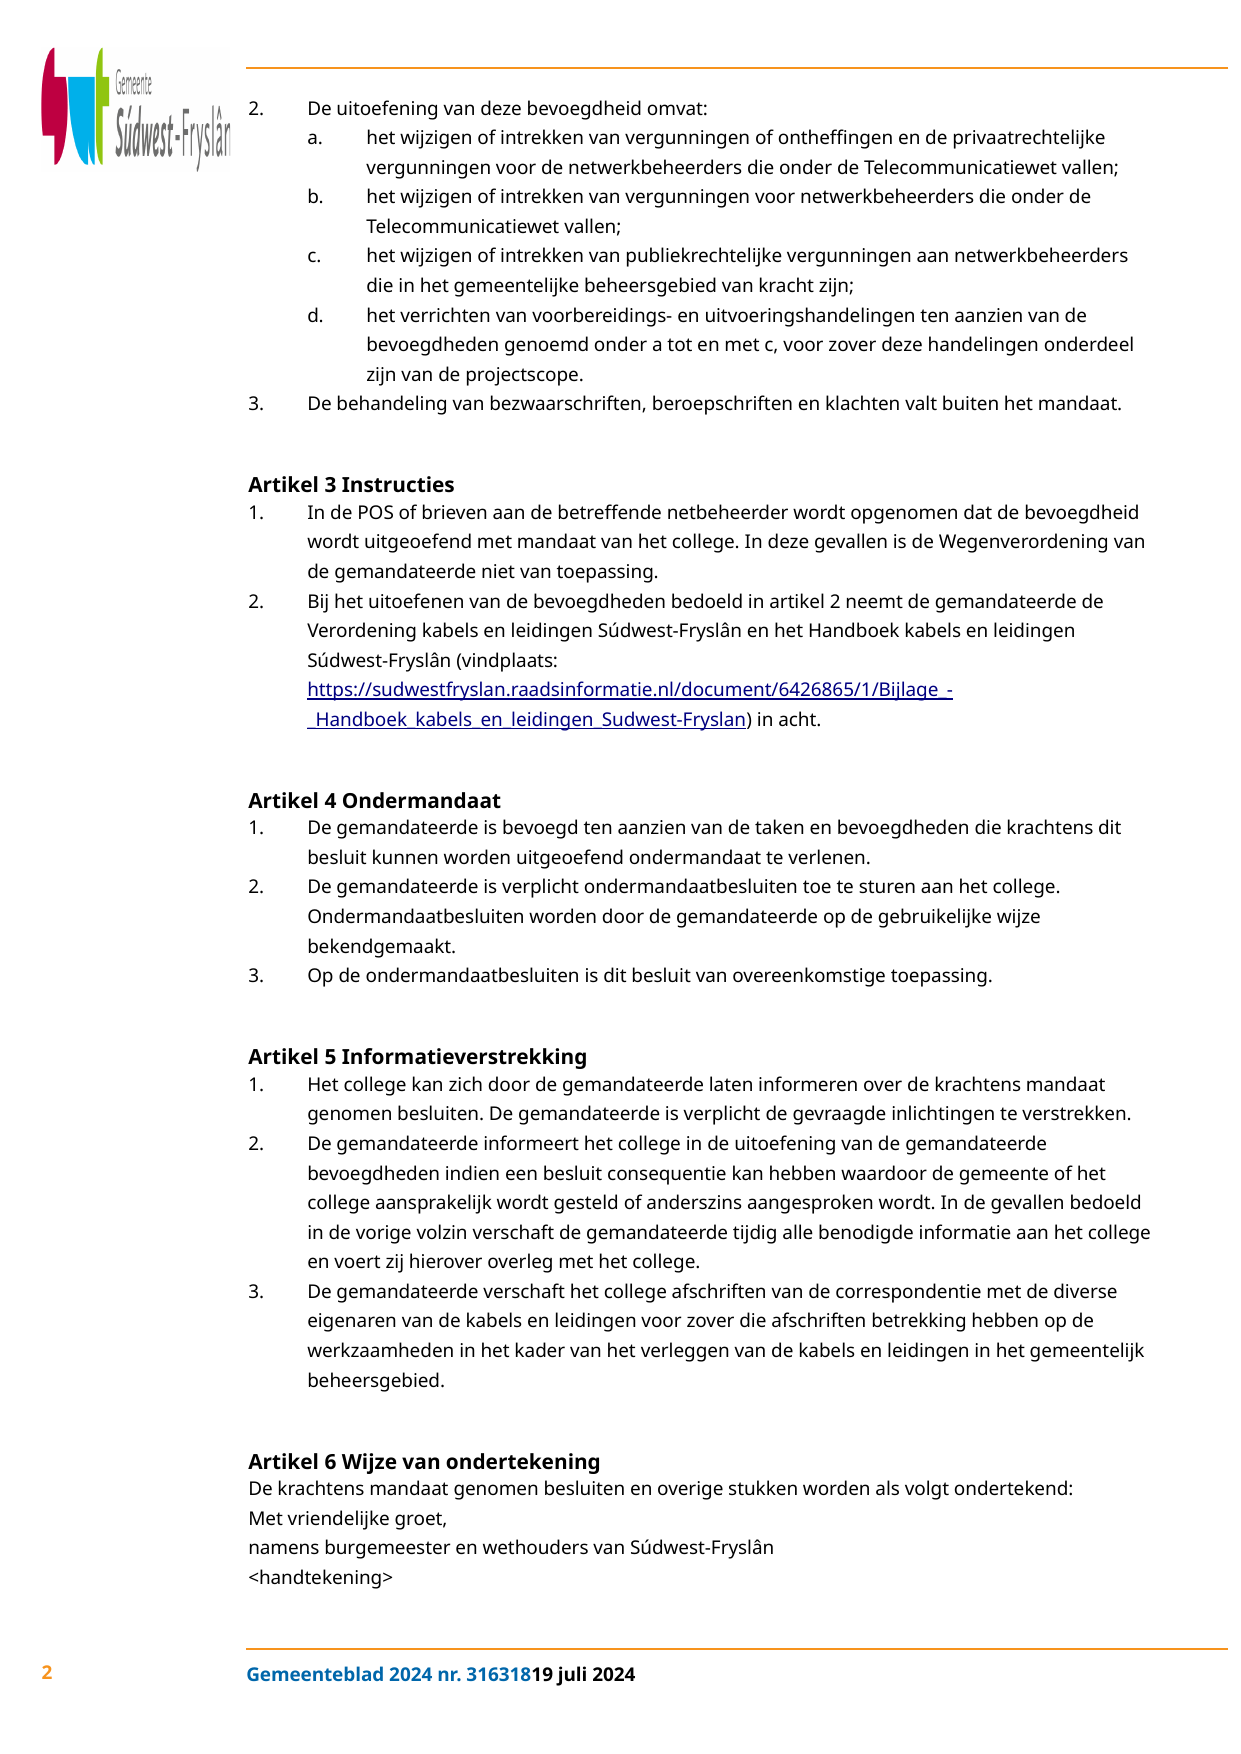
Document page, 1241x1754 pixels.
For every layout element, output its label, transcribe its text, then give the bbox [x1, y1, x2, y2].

list het wijzigen of intrekken van publiekrechtelijke vergunningen aan netwerkbeheerders die in het gemeentelijke beheersgebied van kracht zijn; [307, 243, 1152, 298]
list In de POS of brieven aan de betreffende netbeheerder wordt opgenomen dat de bevoegdheid wordt uitgeoefend met mandaat van het college. In deze gevallen is de Wegenverordening van de gemandateerde niet van toepassing. [248, 499, 1152, 584]
list het wijzigen of intrekken van vergunningen voor netwerkbeheerders die onder de Telecommunicatiewet vallen; [307, 183, 1152, 239]
list het wijzigen of intrekken van vergunningen of ontheffingen en de privaatrechtelijke vergunningen voor de netwerkbeheerders die onder de Telecommunicatiewet vallen; [307, 124, 1152, 180]
list De gemandateerde informeert het college in de uitoefening van de gemandateerde bevoegdheden indien een besluit consequentie kan hebben waardoor de gemeente of het college aansprakelijk wordt gesteld of anderszins aangesproken wordt. In de gevallen bedoeld in de vorige volzin verschaft de gemandateerde tijdig alle benodigde informatie aan het college en voert zij hierover overleg met het college. [248, 1130, 1152, 1274]
text Artikel 3 Instructies [248, 471, 1152, 499]
list Bij het uitoefenen van de bevoegdheden bedoeld in artikel 2 neemt de gemandateerde de Verordening kabels en leidingen Súdwest-Fryslân en het Handboek kabels en leidingen Súdwest-Fryslân (vindplaats: https://sudwestfryslan.raadsinformatie.nl/document/6426865/1/Bijlage_-_Handboek_kabels_en_leidingen_Sudwest-Fryslan) in acht. [248, 588, 1152, 732]
list Het college kan zich door de gemandateerde laten informeren over de krachtens mandaat genomen besluiten. De gemandateerde is verplicht de gevraagde inlichtingen te verstrekken. [248, 1071, 1152, 1126]
text namens burgemeester en wethouders van Súdwest-Fryslân [248, 1534, 1152, 1560]
list De gemandateerde is bevoegd ten aanzien van de taken en bevoegdheden die krachtens dit besluit kunnen worden uitgeoefend ondermandaat te verlenen. [248, 814, 1152, 870]
list De behandeling van bezwaarschriften, beroepschriften en klachten valt buiten het mandaat. [248, 391, 1152, 416]
list het verrichten van voorbereidings- en uitvoeringshandelingen ten aanzien van de bevoegdheden genoemd onder a tot en met c, voor zover deze handelingen onderdeel zijn van de projectscope. [307, 302, 1152, 387]
text Artikel 6 Wijze van ondertekening [248, 1447, 1152, 1475]
text De krachtens mandaat genomen besluiten en overige stukken worden als volgt ondertekend: [248, 1475, 1152, 1501]
list Op de ondermandaatbesluiten is dit besluit van overeenkomstige toepassing. [248, 962, 1152, 988]
list De gemandateerde is verplicht ondermandaatbesluiten toe te sturen aan het college. Ondermandaatbesluiten worden door de gemandateerde op de gebruikelijke wijze bekendgemaakt. [248, 874, 1152, 959]
picture [41, 47, 231, 172]
text Met vriendelijke groet, [248, 1505, 1152, 1531]
text Artikel 5 Informatieverstrekking [248, 1042, 1152, 1071]
text Artikel 4 Ondermandaat [248, 786, 1152, 814]
list De gemandateerde verschaft het college afschriften van de correspondentie met de diverse eigenaren van de kabels en leidingen voor zover die afschriften betrekking hebben op de werkzaamheden in het kader van het verleggen van de kabels en leidingen in het gemeentelijk beheersgebied. [248, 1278, 1152, 1392]
list De uitoefening van deze bevoegdheid omvat: [248, 95, 1152, 121]
text <handtekening> [248, 1564, 1152, 1590]
